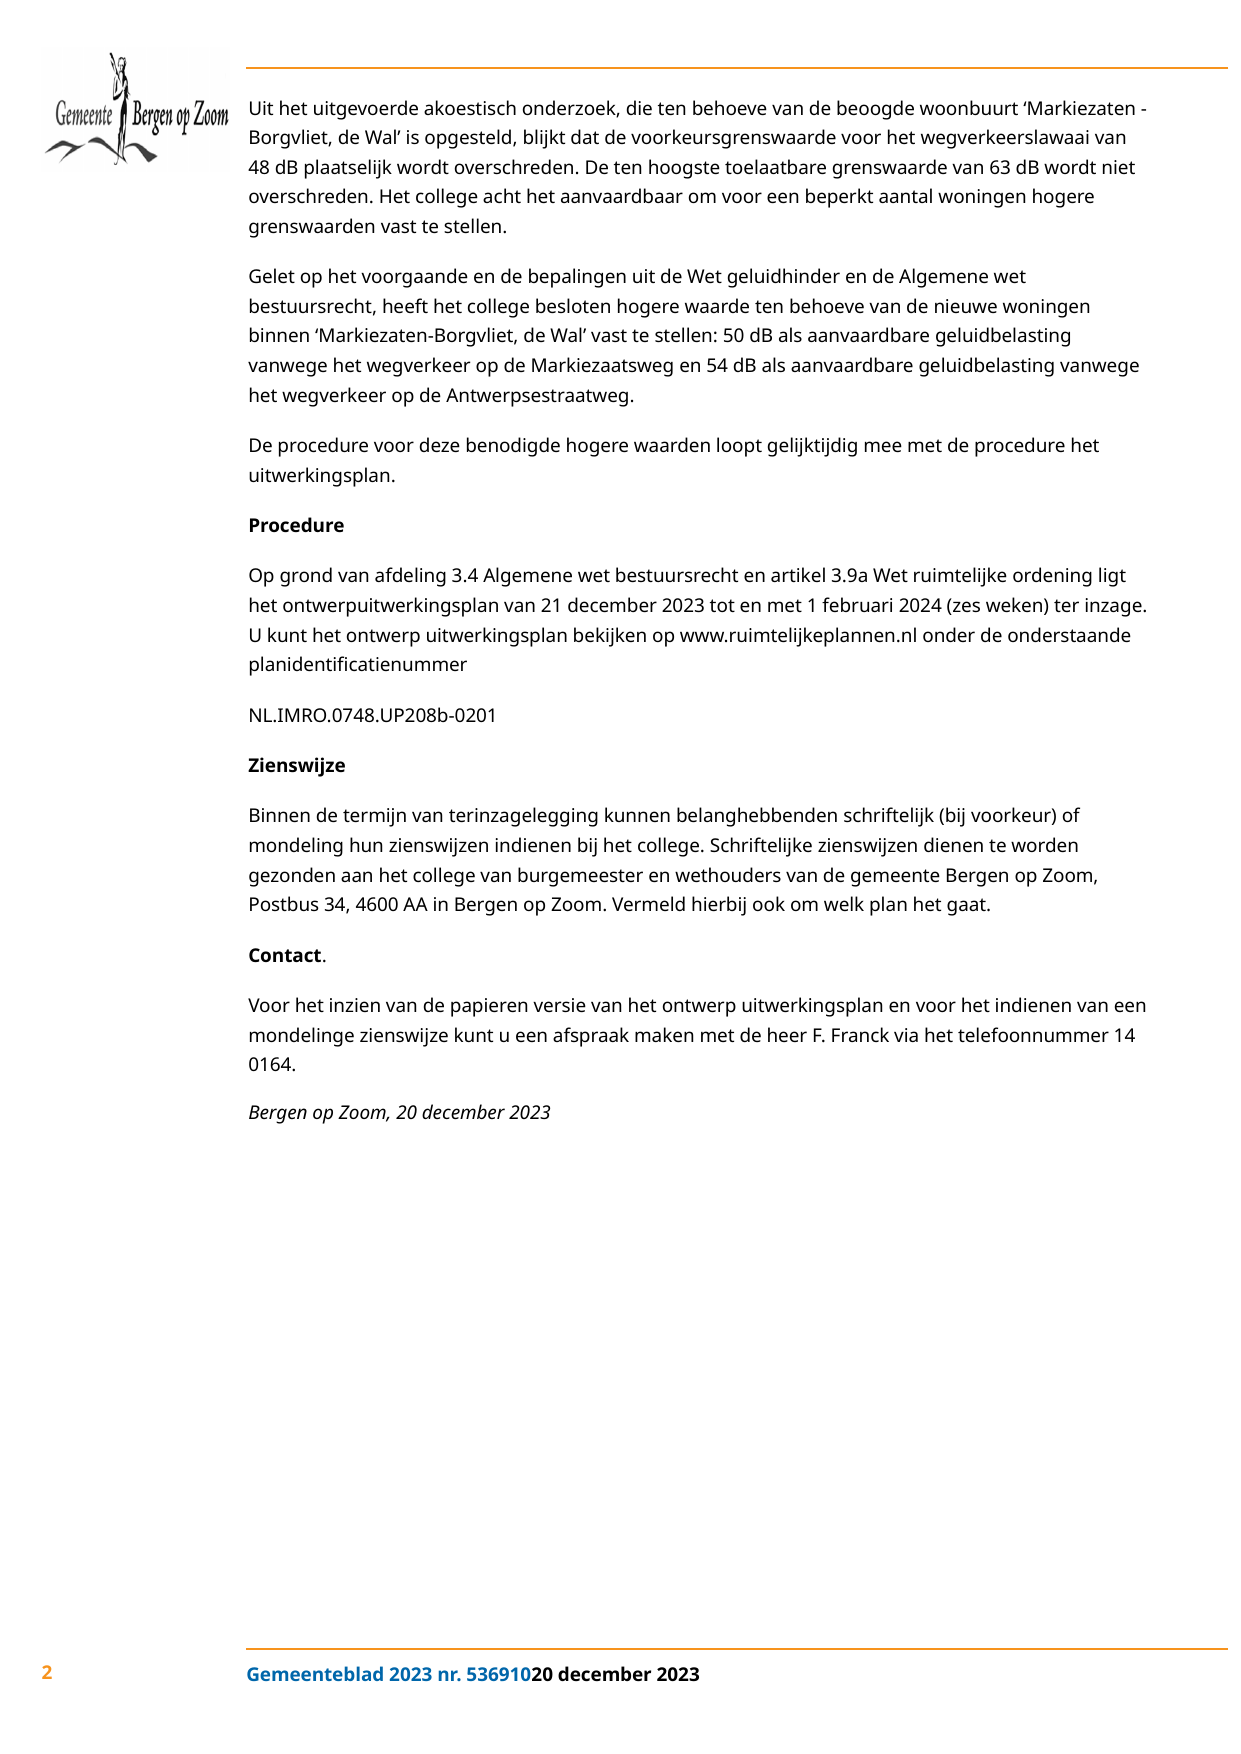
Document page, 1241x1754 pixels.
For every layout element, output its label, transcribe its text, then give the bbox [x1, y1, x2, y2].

text Uit het uitgevoerde akoestisch onderzoek, die ten behoeve van de beoogde woonbuurt ‘Markiezaten - Borgvliet, de Wal’ is opgesteld, blijkt dat de voorkeursgrenswaarde voor het wegverkeerslawaai van 48 dB plaatselijk wordt overschreden. De ten hoogste toelaatbare grenswaarde van 63 dB wordt niet overschreden. Het college acht het aanvaardbaar om voor een beperkt aantal woningen hogere grenswaarden vast te stellen. [248, 95, 1152, 239]
text NL.IMRO.0748.UP208b-0201 [248, 702, 1152, 728]
text Gelet op het voorgaande en de bepalingen uit de Wet geluidhinder en de Algemene wet bestuursrecht, heeft het college besloten hogere waarde ten behoeve van de nieuwe woningen binnen ‘Markiezaten-Borgvliet, de Wal’ vast te stellen: 50 dB als aanvaardbare geluidbelasting vanwege het wegverkeer op de Markiezaatsweg en 54 dB als aanvaardbare geluidbelasting vanwege het wegverkeer op de Antwerpsestraatweg. [248, 263, 1152, 408]
text Procedure [248, 512, 1152, 538]
text Voor het inzien van de papieren versie van het ontwerp uitwerkingsplan en voor het indienen van een mondelinge zienswijze kunt u een afspraak maken met de heer F. Franck via het telefoonnummer 14 0164. [248, 992, 1152, 1077]
text Binnen de termijn van terinzagelegging kunnen belanghebbenden schriftelijk (bij voorkeur) of mondeling hun zienswijzen indienen bij het college. Schriftelijke zienswijzen dienen te worden gezonden aan het college van burgemeester en wethouders van de gemeente Bergen op Zoom, Postbus 34, 4600 AA in Bergen op Zoom. Vermeld hierbij ook om welk plan het gaat. [248, 803, 1152, 917]
text Zienswijze [248, 752, 1152, 778]
text Op grond van afdeling 3.4 Algemene wet bestuursrecht en artikel 3.9a Wet ruimtelijke ordening ligt het ontwerpuitwerkingsplan van 21 december 2023 tot en met 1 februari 2024 (zes weken) ter inzage. U kunt het ontwerp uitwerkingsplan bekijken op www.ruimtelijkeplannen.nl onder de onderstaande planidentificatienummer [248, 563, 1152, 677]
text Bergen op Zoom, 20 december 2023 [248, 1099, 1152, 1125]
text De procedure voor deze benodigde hogere waarden loopt gelijktijdig mee met de procedure het uitwerkingsplan. [248, 432, 1152, 488]
picture [41, 47, 231, 172]
text Contact. [248, 942, 1152, 968]
